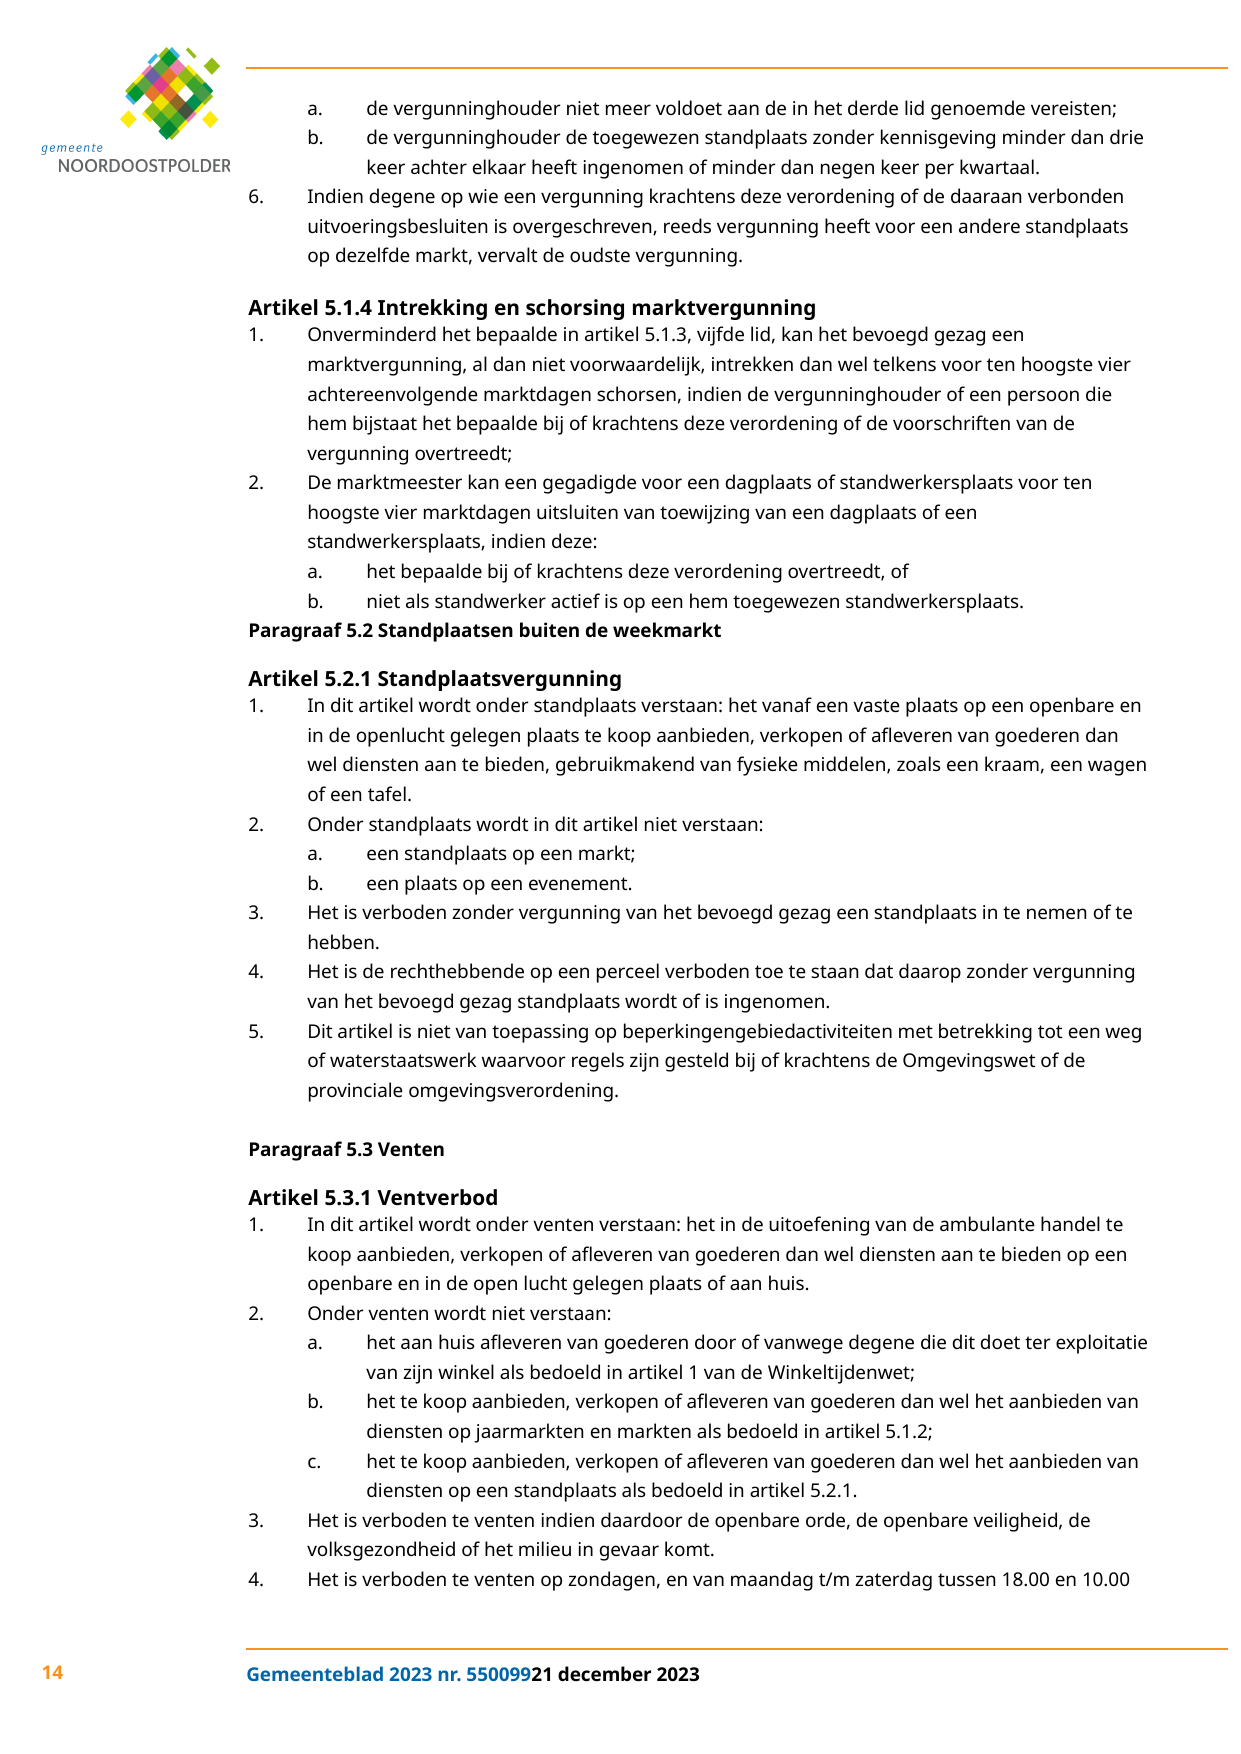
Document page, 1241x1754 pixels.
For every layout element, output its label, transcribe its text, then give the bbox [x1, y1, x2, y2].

list Het is de rechthebbende op een perceel verboden toe te staan dat daarop zonder vergunning van het bevoegd gezag standplaats wordt of is ingenomen. [248, 959, 1152, 1014]
list Onverminderd het bepaalde in artikel 5.1.3, vijfde lid, kan het bevoegd gezag een marktvergunning, al dan niet voorwaardelijk, intrekken dan wel telkens voor ten hoogste vier achtereenvolgende marktdagen schorsen, indien de vergunninghouder of een persoon die hem bijstaat het bepaalde bij of krachtens deze verordening of de voorschriften van de vergunning overtreedt; [248, 322, 1152, 466]
list een plaats op een evenement. [307, 870, 1152, 896]
list In dit artikel wordt onder standplaats verstaan: het vanaf een vaste plaats op een openbare en in de openlucht gelegen plaats te koop aanbieden, verkopen of afleveren van goederen dan wel diensten aan te bieden, gebruikmakend van fysieke middelen, zoals een kraam, een wagen of een tafel. [248, 692, 1152, 807]
list Indien degene op wie een vergunning krachtens deze verordening of de daaraan verbonden uitvoeringsbesluiten is overgeschreven, reeds vergunning heeft voor een andere standplaats op dezelfde markt, vervalt de oudste vergunning. [248, 183, 1152, 268]
list niet als standwerker actief is op een hem toegewezen standwerkersplaats. [307, 588, 1152, 613]
list het bepaalde bij of krachtens deze verordening overtreedt, of [307, 558, 1152, 584]
list Het is verboden zonder vergunning van het bevoegd gezag een standplaats in te nemen of te hebben. [248, 899, 1152, 955]
list een standplaats op een markt; [307, 840, 1152, 866]
text Artikel 5.1.4 Intrekking en schorsing marktvergunning [248, 293, 1152, 322]
list Onder venten wordt niet verstaan: [248, 1300, 1152, 1326]
list het aan huis afleveren van goederen door of vanwege degene die dit doet ter exploitatie van zijn winkel als bedoeld in artikel 1 van de Winkeltijdenwet; [307, 1329, 1152, 1385]
list De marktmeester kan een gegadigde voor een dagplaats of standwerkersplaats voor ten hoogste vier marktdagen uitsluiten van toewijzing van een dagplaats of een standwerkersplaats, indien deze: [248, 469, 1152, 554]
text Artikel 5.2.1 Standplaatsvergunning [248, 664, 1152, 692]
list Het is verboden te venten op zondagen, en van maandag t/m zaterdag tussen 18.00 en 10.00 [248, 1566, 1152, 1592]
list het te koop aanbieden, verkopen of afleveren van goederen dan wel het aanbieden van diensten op jaarmarkten en markten als bedoeld in artikel 5.1.2; [307, 1389, 1152, 1444]
text Paragraaf 5.2 Standplaatsen buiten de weekmarkt [248, 617, 1152, 643]
list Het is verboden te venten indien daardoor de openbare orde, de openbare veiligheid, de volksgezondheid of het milieu in gevaar komt. [248, 1507, 1152, 1562]
list de vergunninghouder niet meer voldoet aan de in het derde lid genoemde vereisten; [307, 95, 1152, 121]
list In dit artikel wordt onder venten verstaan: het in de uitoefening van de ambulante handel te koop aanbieden, verkopen of afleveren van goederen dan wel diensten aan te bieden op een openbare en in de open lucht gelegen plaats of aan huis. [248, 1211, 1152, 1296]
list de vergunninghouder de toegewezen standplaats zonder kennisgeving minder dan drie keer achter elkaar heeft ingenomen of minder dan negen keer per kwartaal. [307, 124, 1152, 180]
list het te koop aanbieden, verkopen of afleveren van goederen dan wel het aanbieden van diensten op een standplaats als bedoeld in artikel 5.2.1. [307, 1448, 1152, 1503]
text Artikel 5.3.1 Ventverbod [248, 1183, 1152, 1211]
list Onder standplaats wordt in dit artikel niet verstaan: [248, 811, 1152, 836]
picture [41, 47, 231, 172]
list Dit artikel is niet van toepassing op beperkingengebiedactiviteiten met betrekking tot een weg of waterstaatswerk waarvoor regels zijn gesteld bij of krachtens de Omgevingswet of de provinciale omgevingsverordening. [248, 1018, 1152, 1103]
text Paragraaf 5.3 Venten [248, 1136, 1152, 1162]
